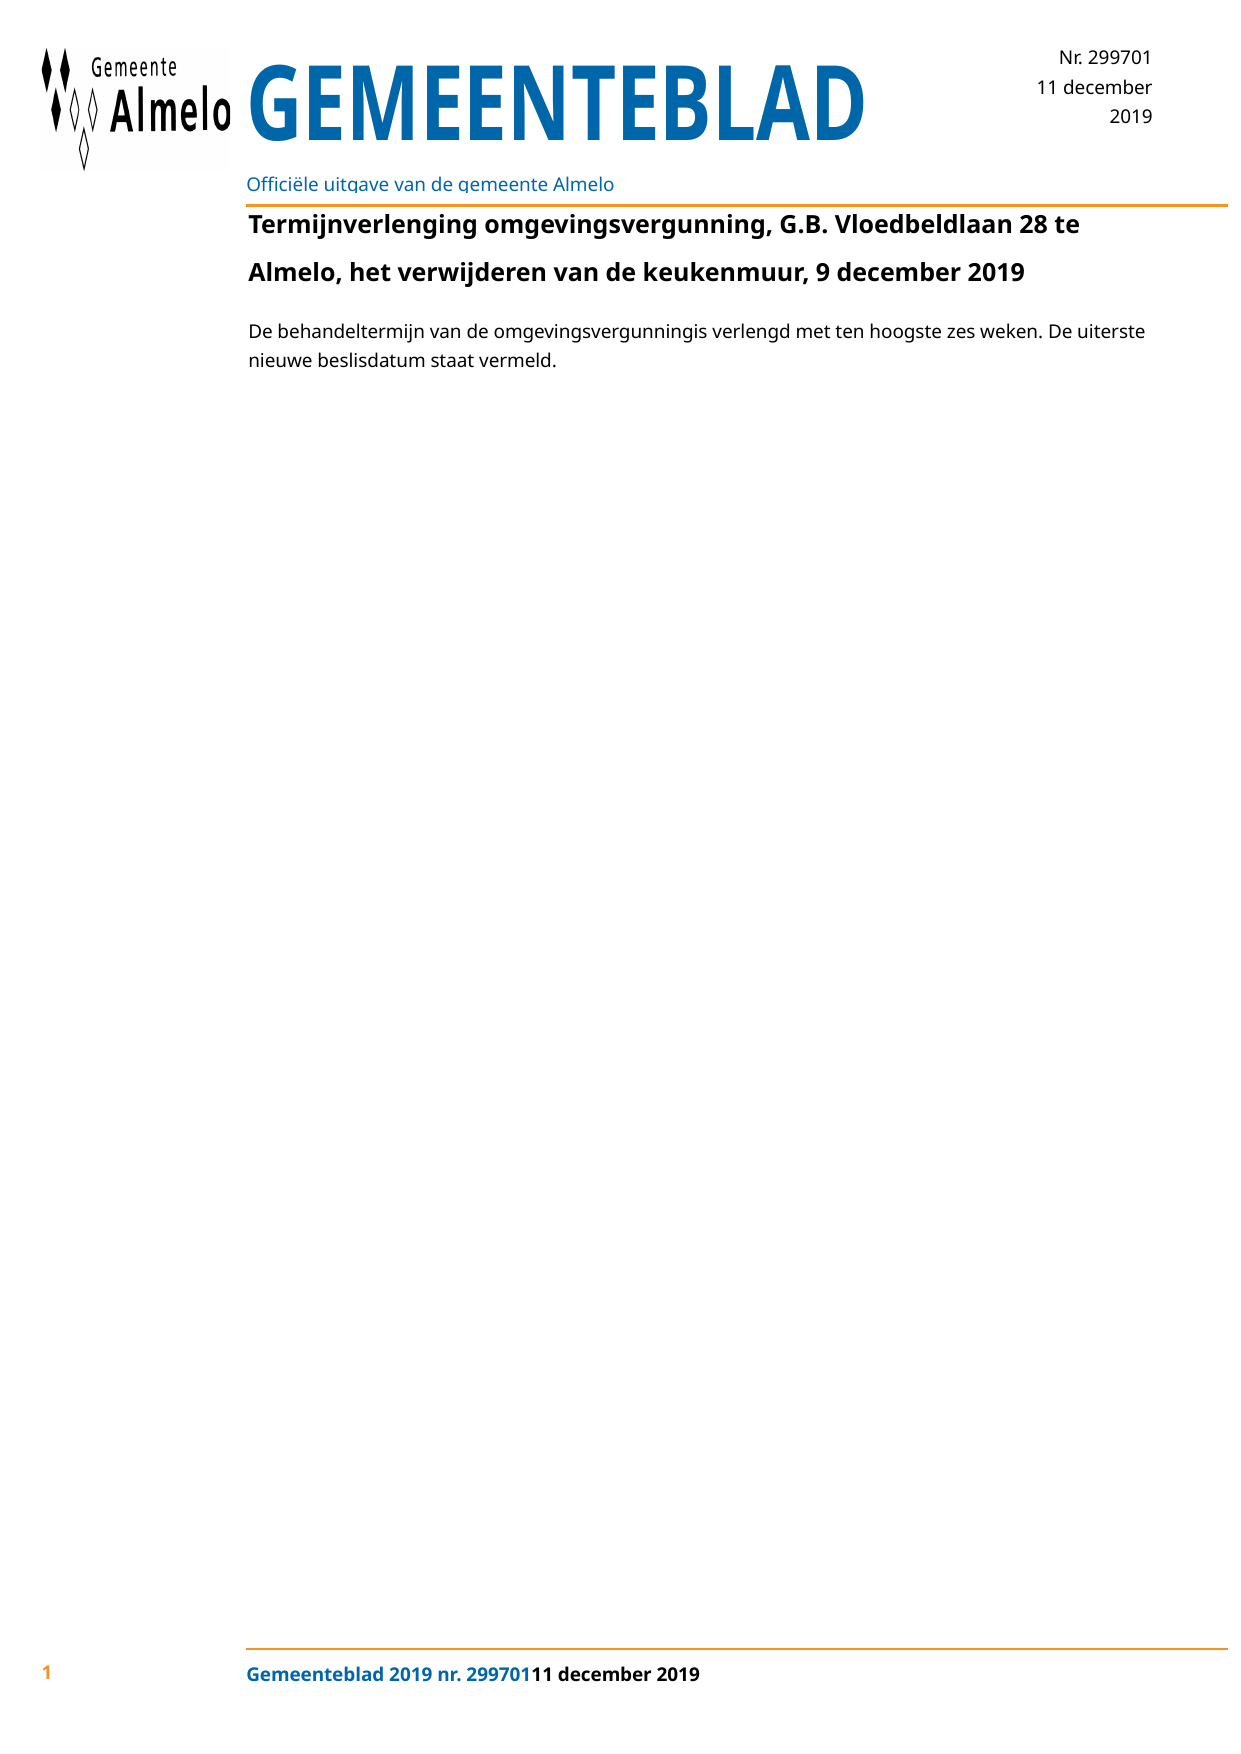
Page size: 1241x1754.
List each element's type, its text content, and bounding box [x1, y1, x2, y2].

text De behandeltermijn van de omgevingsvergunningis verlengd met ten hoogste zes weken. De uiterste nieuwe beslisdatum staat vermeld. [248, 318, 1152, 373]
text Termijnverlenging omgevingsvergunning, G.B. Vloedbeldlaan 28 te Almelo, het verwijderen van de keukenmuur, 9 december 2019 [248, 207, 1152, 288]
picture [41, 47, 231, 172]
